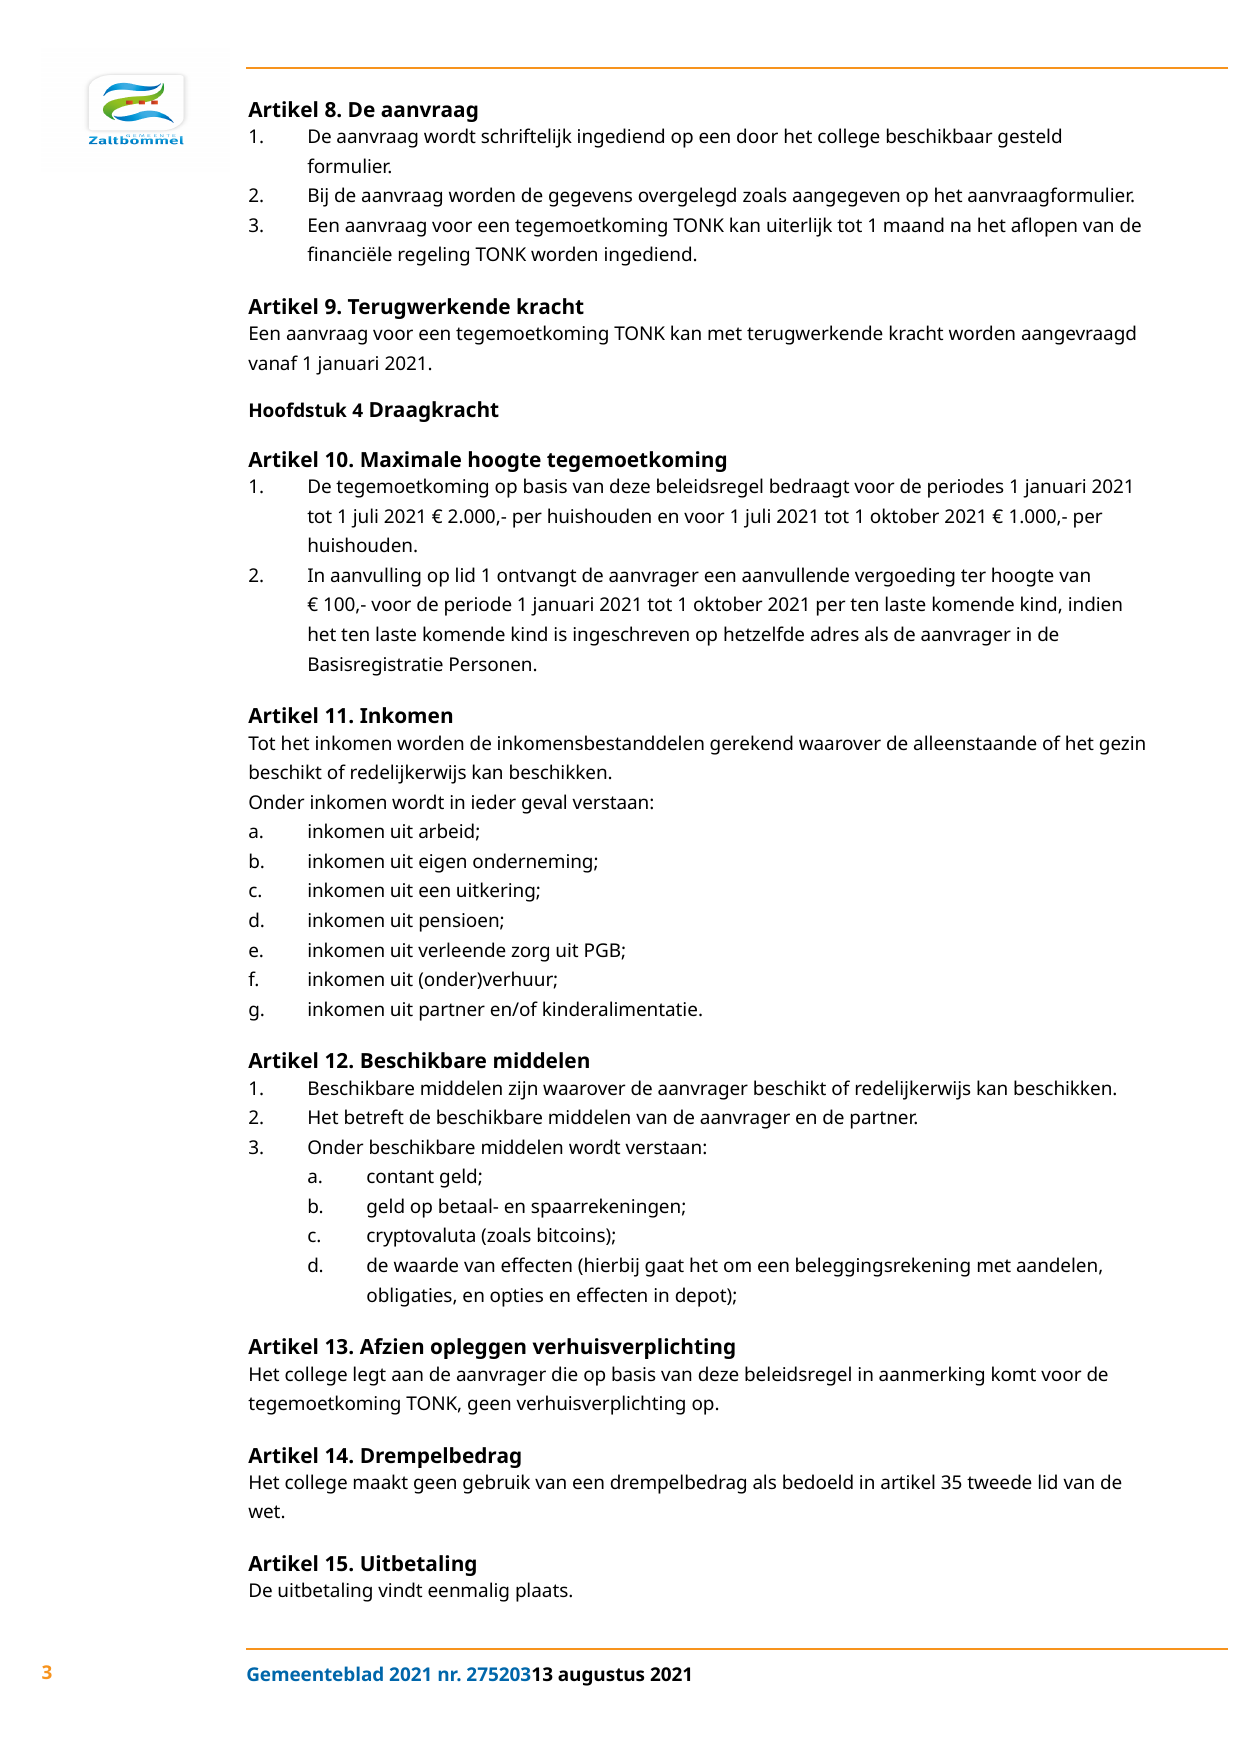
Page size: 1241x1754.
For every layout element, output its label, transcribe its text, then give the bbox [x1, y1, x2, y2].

list cryptovaluta (zoals bitcoins); [307, 1223, 1152, 1248]
text Artikel 15. Uitbetaling [248, 1549, 1152, 1578]
text Artikel 8. De aanvraag [248, 95, 1152, 123]
text Artikel 9. Terugwerkende kracht [248, 292, 1152, 320]
list inkomen uit een uitkering; [248, 878, 1152, 903]
list inkomen uit eigen onderneming; [248, 848, 1152, 874]
text Een aanvraag voor een tegemoetkoming TONK kan met terugwerkende kracht worden aangevraagd vanaf 1 januari 2021. [248, 320, 1152, 376]
text Onder inkomen wordt in ieder geval verstaan: [248, 789, 1152, 814]
list contant geld; [307, 1163, 1152, 1189]
list Een aanvraag voor een tegemoetkoming TONK kan uiterlijk tot 1 maand na het aflopen van de financiële regeling TONK worden ingediend. [248, 212, 1152, 267]
picture [41, 47, 231, 172]
list Onder beschikbare middelen wordt verstaan: [248, 1134, 1152, 1160]
text Tot het inkomen worden de inkomensbestanddelen gerekend waarover de alleenstaande of het gezin beschikt of redelijkerwijs kan beschikken. [248, 730, 1152, 785]
text Artikel 14. Drempelbedrag [248, 1441, 1152, 1469]
text Het college maakt geen gebruik van een drempelbedrag als bedoeld in artikel 35 tweede lid van de wet. [248, 1469, 1152, 1524]
text De uitbetaling vindt eenmalig plaats. [248, 1578, 1152, 1603]
list inkomen uit partner en/of kinderalimentatie. [248, 996, 1152, 1022]
list In aanvulling op lid 1 ontvangt de aanvrager een aanvullende vergoeding ter hoogte van € 100,- voor de periode 1 januari 2021 tot 1 oktober 2021 per ten laste komende kind, indien het ten laste komende kind is ingeschreven op hetzelfde adres als de aanvrager in de Basisregistratie Personen. [248, 562, 1152, 677]
text Artikel 11. Inkomen [248, 701, 1152, 730]
list Bij de aanvraag worden de gegevens overgelegd zoals aangegeven op het aanvraagformulier. [248, 182, 1152, 208]
list de waarde van effecten (hierbij gaat het om een beleggingsrekening met aandelen, obligaties, en opties en effecten in depot); [307, 1252, 1152, 1308]
list De aanvraag wordt schriftelijk ingediend op een door het college beschikbaar gesteld formulier. [248, 123, 1152, 178]
text Artikel 12. Beschikbare middelen [248, 1046, 1152, 1075]
text Hoofdstuk 4 Draagkracht [248, 396, 1152, 424]
list inkomen uit arbeid; [248, 818, 1152, 844]
text Artikel 13. Afzien opleggen verhuisverplichting [248, 1332, 1152, 1361]
list Beschikbare middelen zijn waarover de aanvrager beschikt of redelijkerwijs kan beschikken. [248, 1075, 1152, 1101]
list De tegemoetkoming op basis van deze beleidsregel bedraagt voor de periodes 1 januari 2021 tot 1 juli 2021 € 2.000,- per huishouden en voor 1 juli 2021 tot 1 oktober 2021 € 1.000,- per huishouden. [248, 473, 1152, 558]
list geld op betaal- en spaarrekeningen; [307, 1193, 1152, 1219]
text Artikel 10. Maximale hoogte tegemoetkoming [248, 445, 1152, 473]
list inkomen uit pensioen; [248, 907, 1152, 933]
list Het betreft de beschikbare middelen van de aanvrager en de partner. [248, 1104, 1152, 1130]
list inkomen uit (onder)verhuur; [248, 966, 1152, 992]
list inkomen uit verleende zorg uit PGB; [248, 937, 1152, 962]
text Het college legt aan de aanvrager die op basis van deze beleidsregel in aanmerking komt voor de tegemoetkoming TONK, geen verhuisverplichting op. [248, 1361, 1152, 1416]
